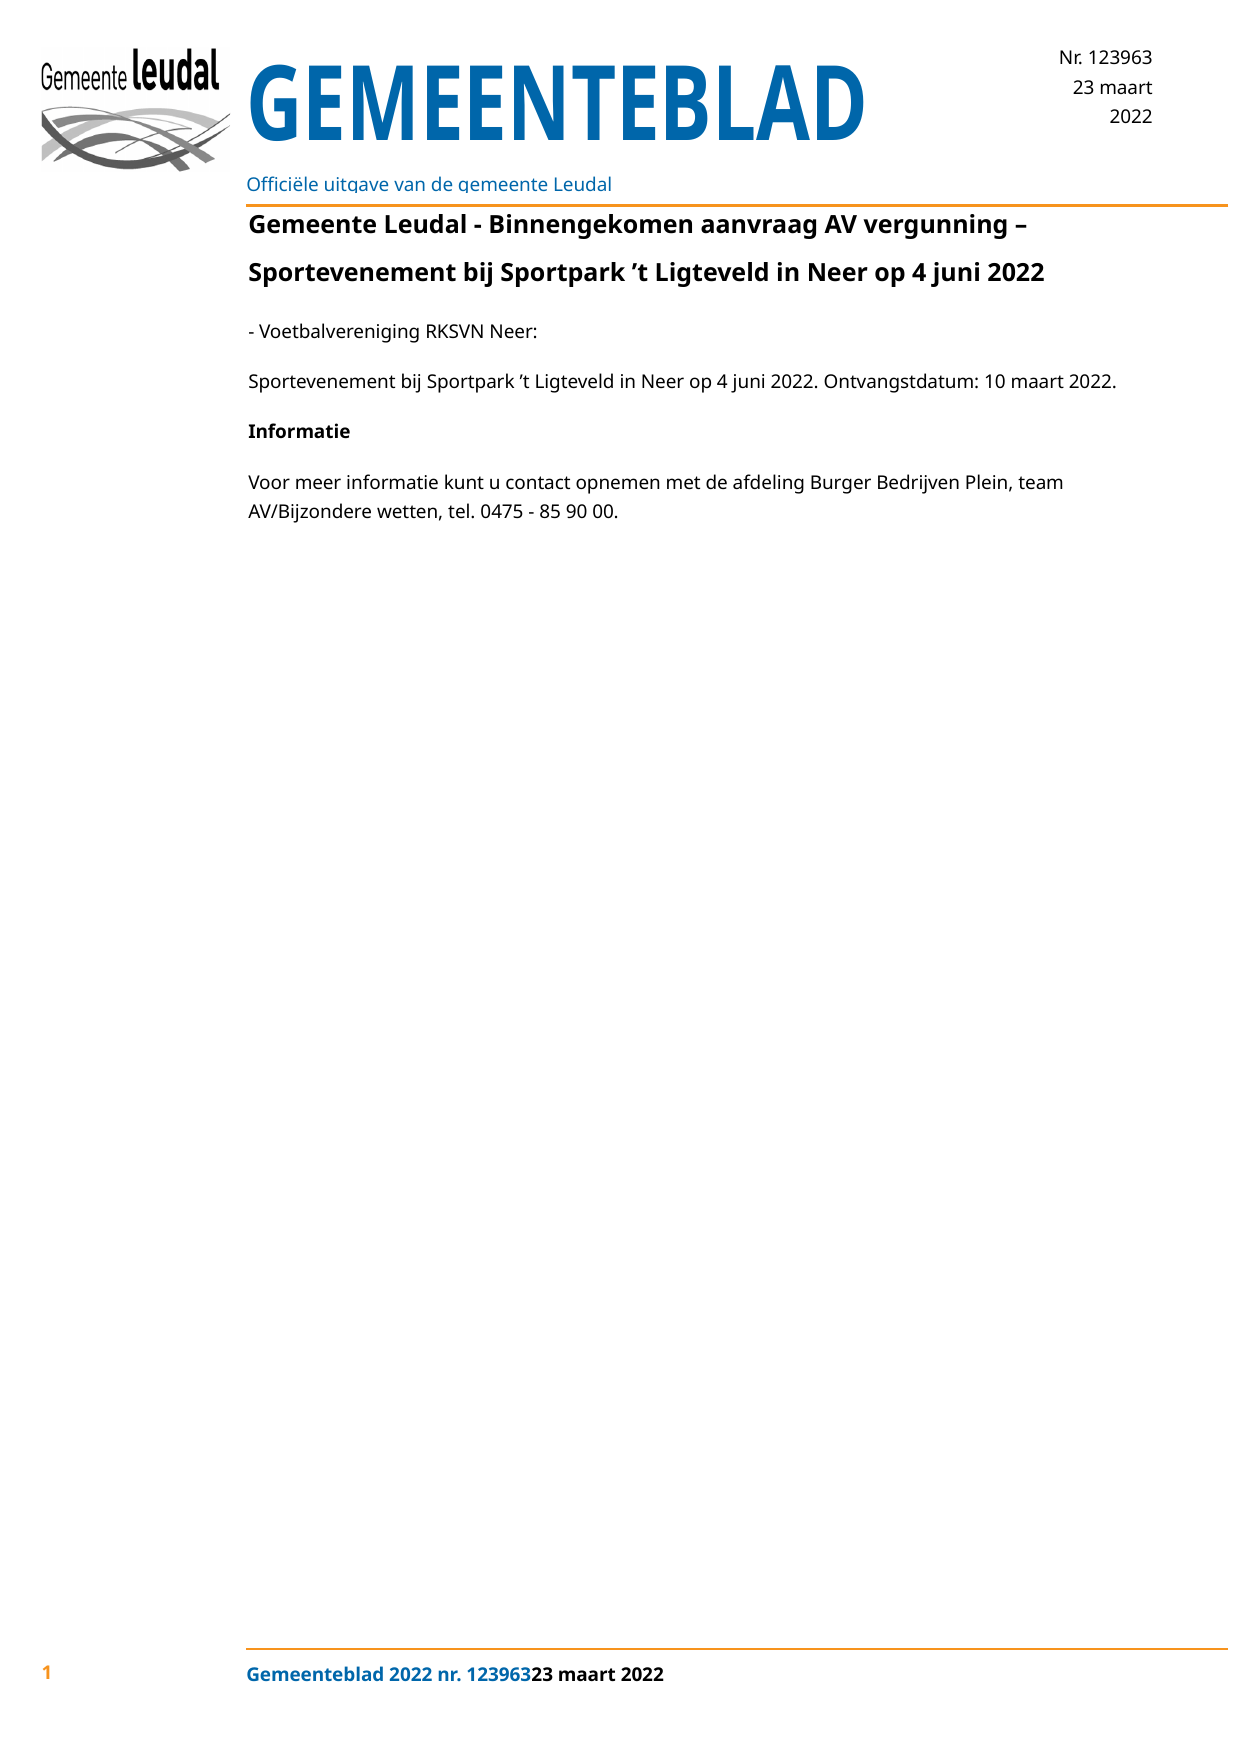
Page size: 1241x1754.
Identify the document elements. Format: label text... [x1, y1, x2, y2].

text - Voetbalvereniging RKSVN Neer: [248, 318, 1152, 344]
text Voor meer informatie kunt u contact opnemen met de afdeling Burger Bedrijven Plein, team AV/Bijzondere wetten, tel. 0475 - 85 90 00. [248, 469, 1152, 524]
picture [41, 47, 231, 172]
text Sportevenement bij Sportpark ’t Ligteveld in Neer op 4 juni 2022. Ontvangstdatum: 10 maart 2022. [248, 368, 1152, 394]
text Informatie [248, 419, 1152, 444]
text Gemeente Leudal - Binnengekomen aanvraag AV vergunning – Sportevenement bij Sportpark ’t Ligteveld in Neer op 4 juni 2022 [248, 207, 1152, 288]
